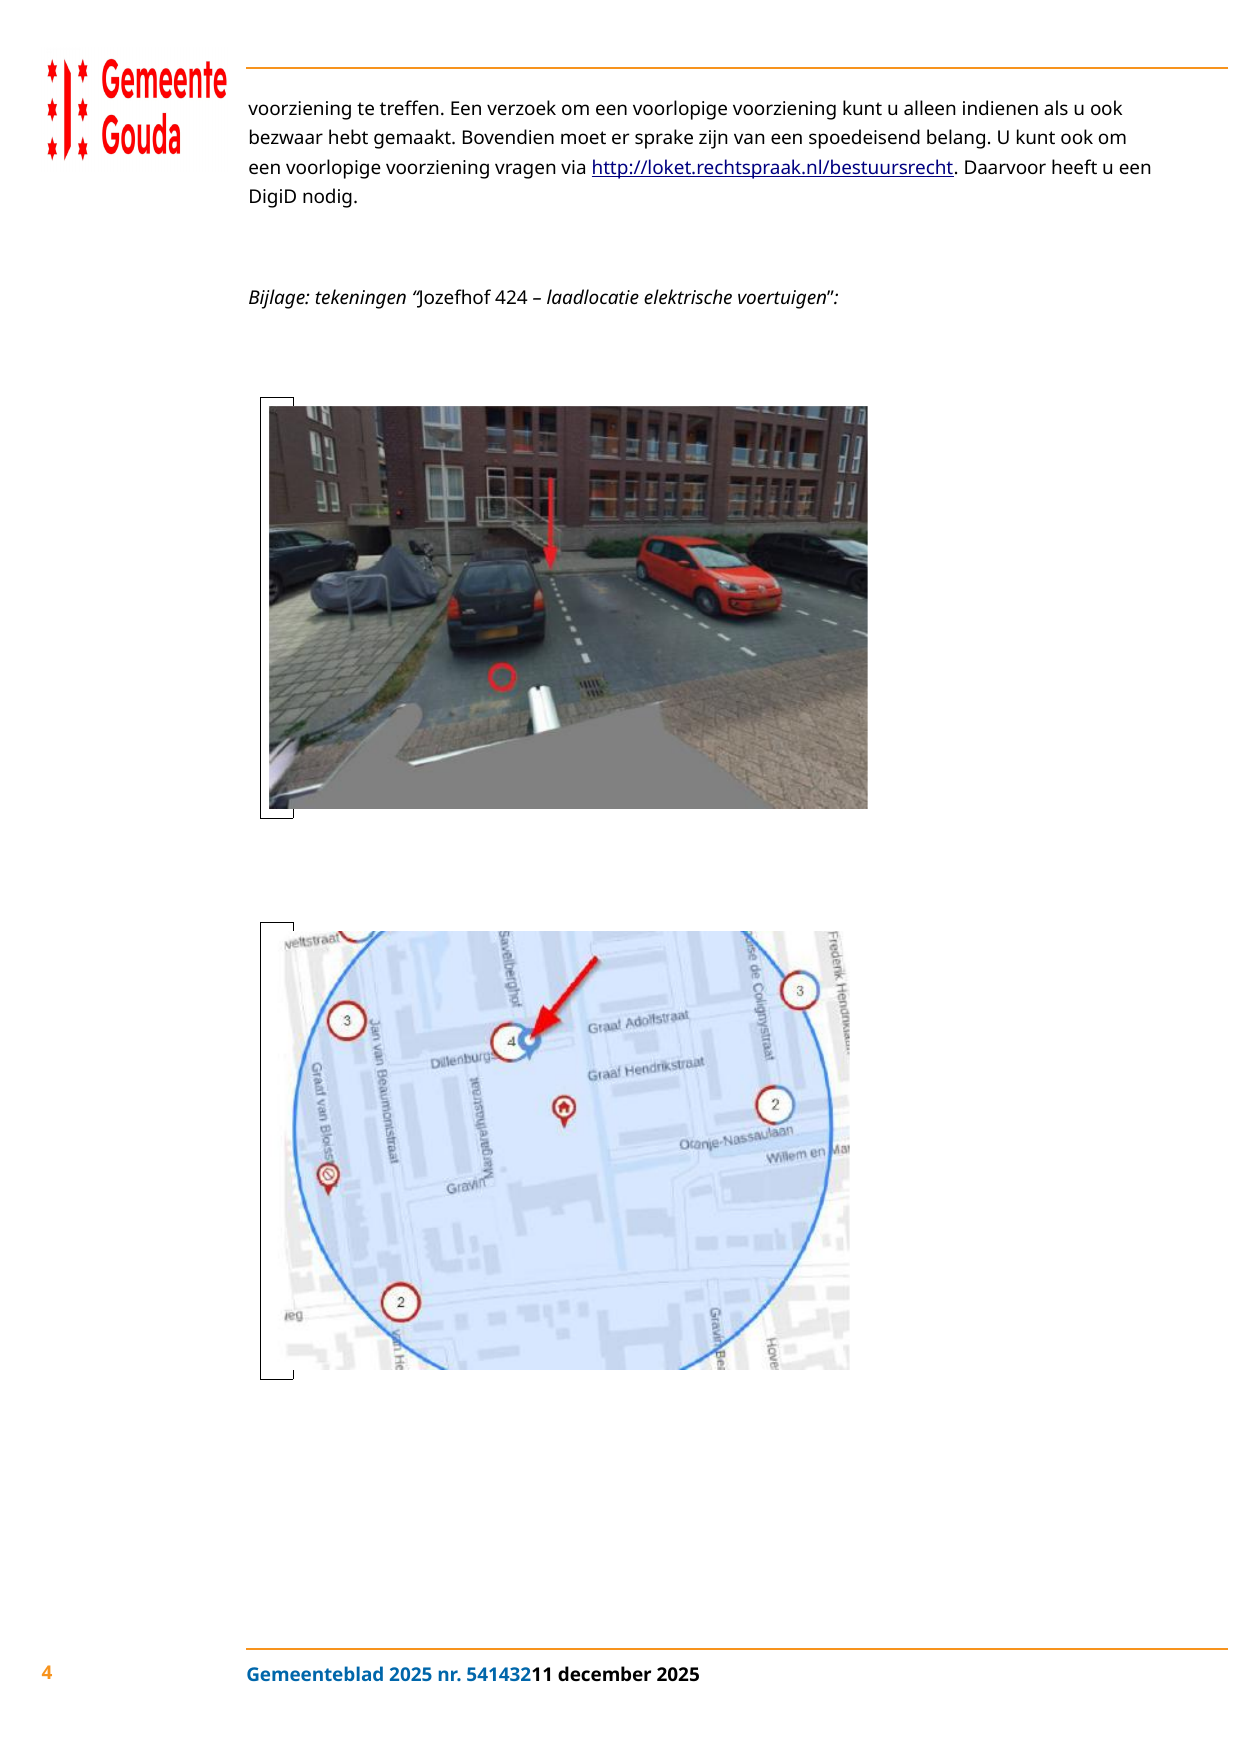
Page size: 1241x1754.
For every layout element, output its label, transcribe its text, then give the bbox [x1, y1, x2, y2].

picture [41, 47, 231, 172]
picture [268, 406, 868, 809]
text Bijlage: tekeningen “Jozefhof 424 – laadlocatie elektrische voertuigen”: [248, 284, 1152, 310]
picture [268, 931, 850, 1370]
text voorziening te treffen. Een verzoek om een voorlopige voorziening kunt u alleen indienen als u ook bezwaar hebt gemaakt. Bovendien moet er sprake zijn van een spoedeisend belang. U kunt ook om een voorlopige voorziening vragen via http://loket.rechtspraak.nl/bestuursrecht. Daarvoor heeft u een DigiD nodig. [248, 95, 1152, 209]
